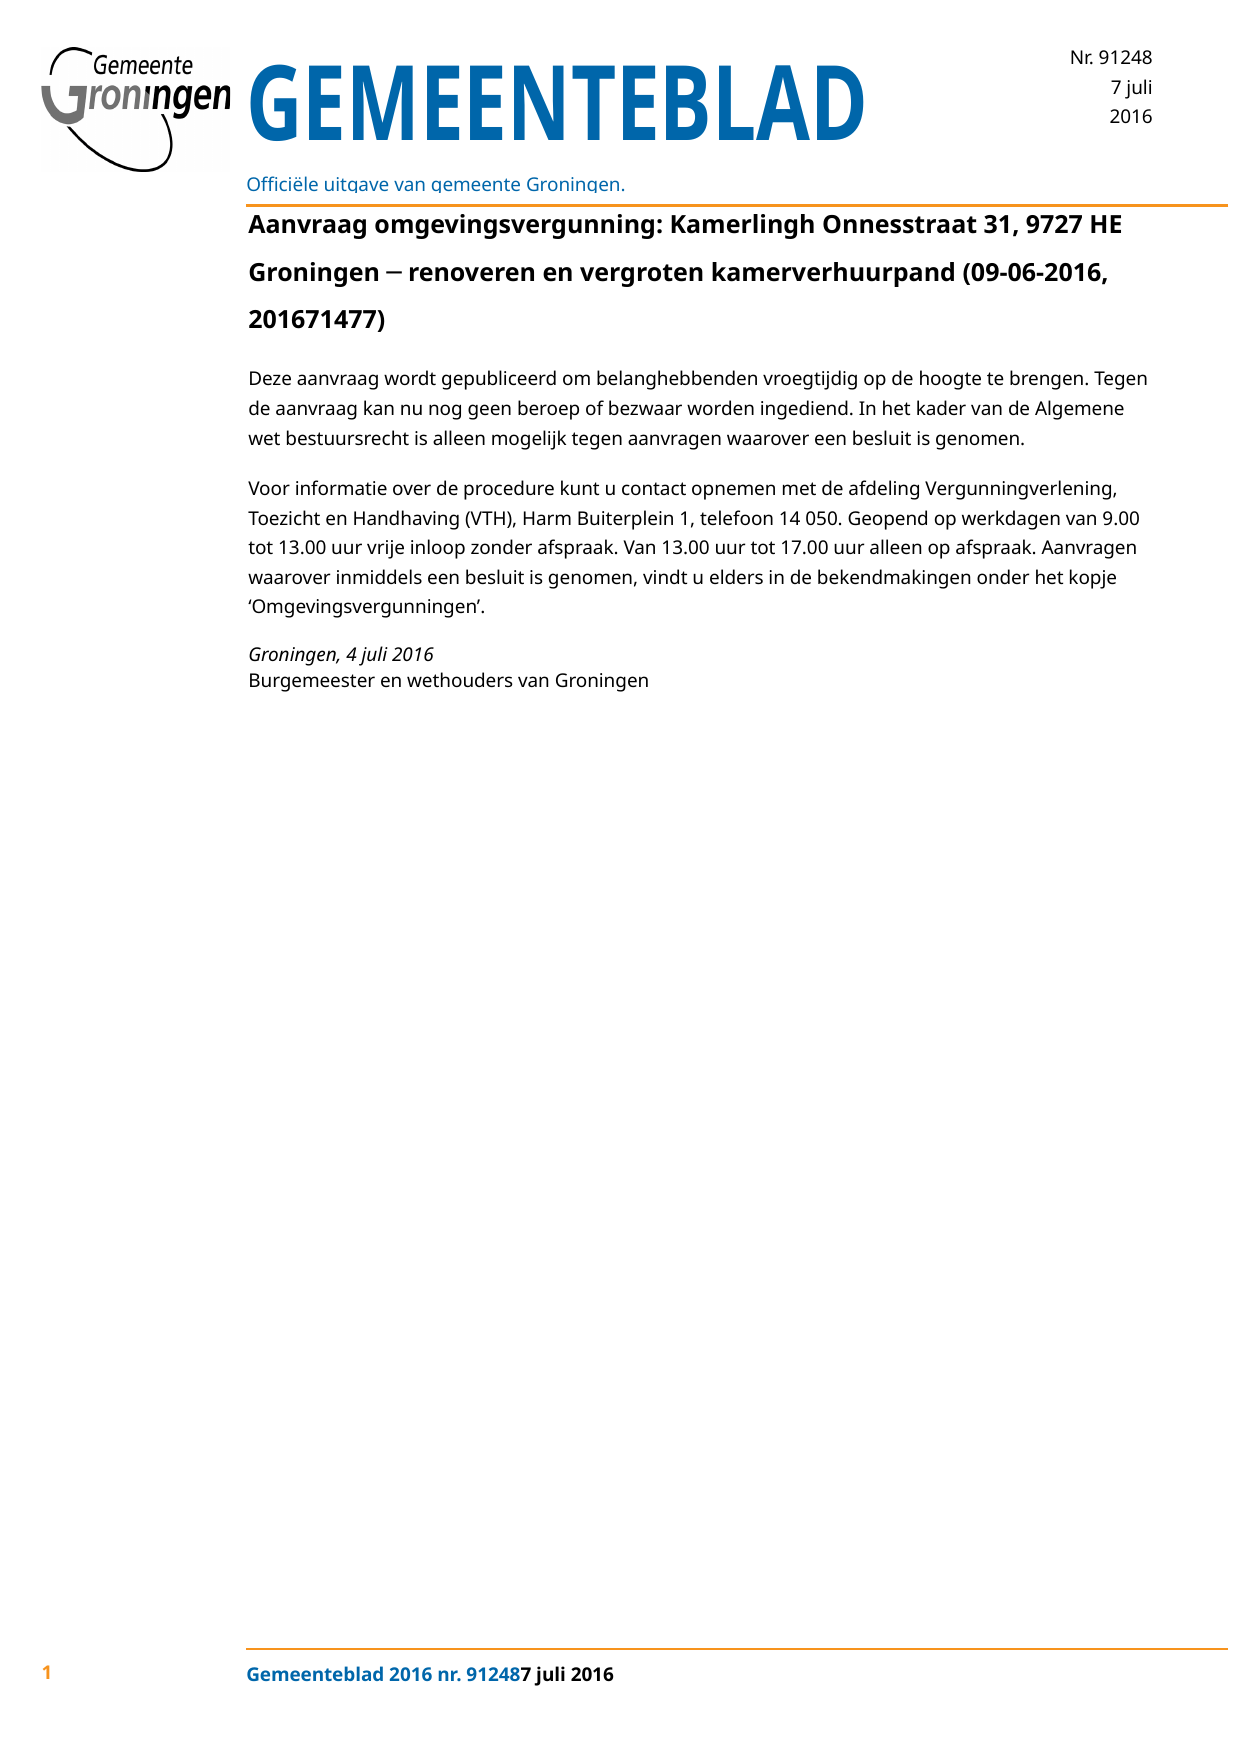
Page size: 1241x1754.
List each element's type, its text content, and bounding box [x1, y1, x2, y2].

text Deze aanvraag wordt gepubliceerd om belanghebbenden vroegtijdig op de hoogte te brengen. Tegen de aanvraag kan nu nog geen beroep of bezwaar worden ingediend. In het kader van de Algemene wet bestuursrecht is alleen mogelijk tegen aanvragen waarover een besluit is genomen. [248, 366, 1152, 450]
text Burgemeester en wethouders van Groningen [248, 667, 1152, 693]
text Aanvraag omgevingsvergunning: Kamerlingh Onnesstraat 31, 9727 HE Groningen ─ renoveren en vergroten kamerverhuurpand (09-06-2016, 201671477) [248, 207, 1152, 336]
text Voor informatie over de procedure kunt u contact opnemen met de afdeling Vergunningverlening, Toezicht en Handhaving (VTH), Harm Buiterplein 1, telefoon 14 050. Geopend op werkdagen van 9.00 tot 13.00 uur vrije inloop zonder afspraak. Van 13.00 uur tot 17.00 uur alleen op afspraak. Aanvragen waarover inmiddels een besluit is genomen, vindt u elders in de bekendmakingen onder het kopje ‘Omgevingsvergunningen’. [248, 475, 1152, 619]
picture [41, 47, 231, 172]
text Groningen, 4 juli 2016 [248, 641, 1152, 667]
